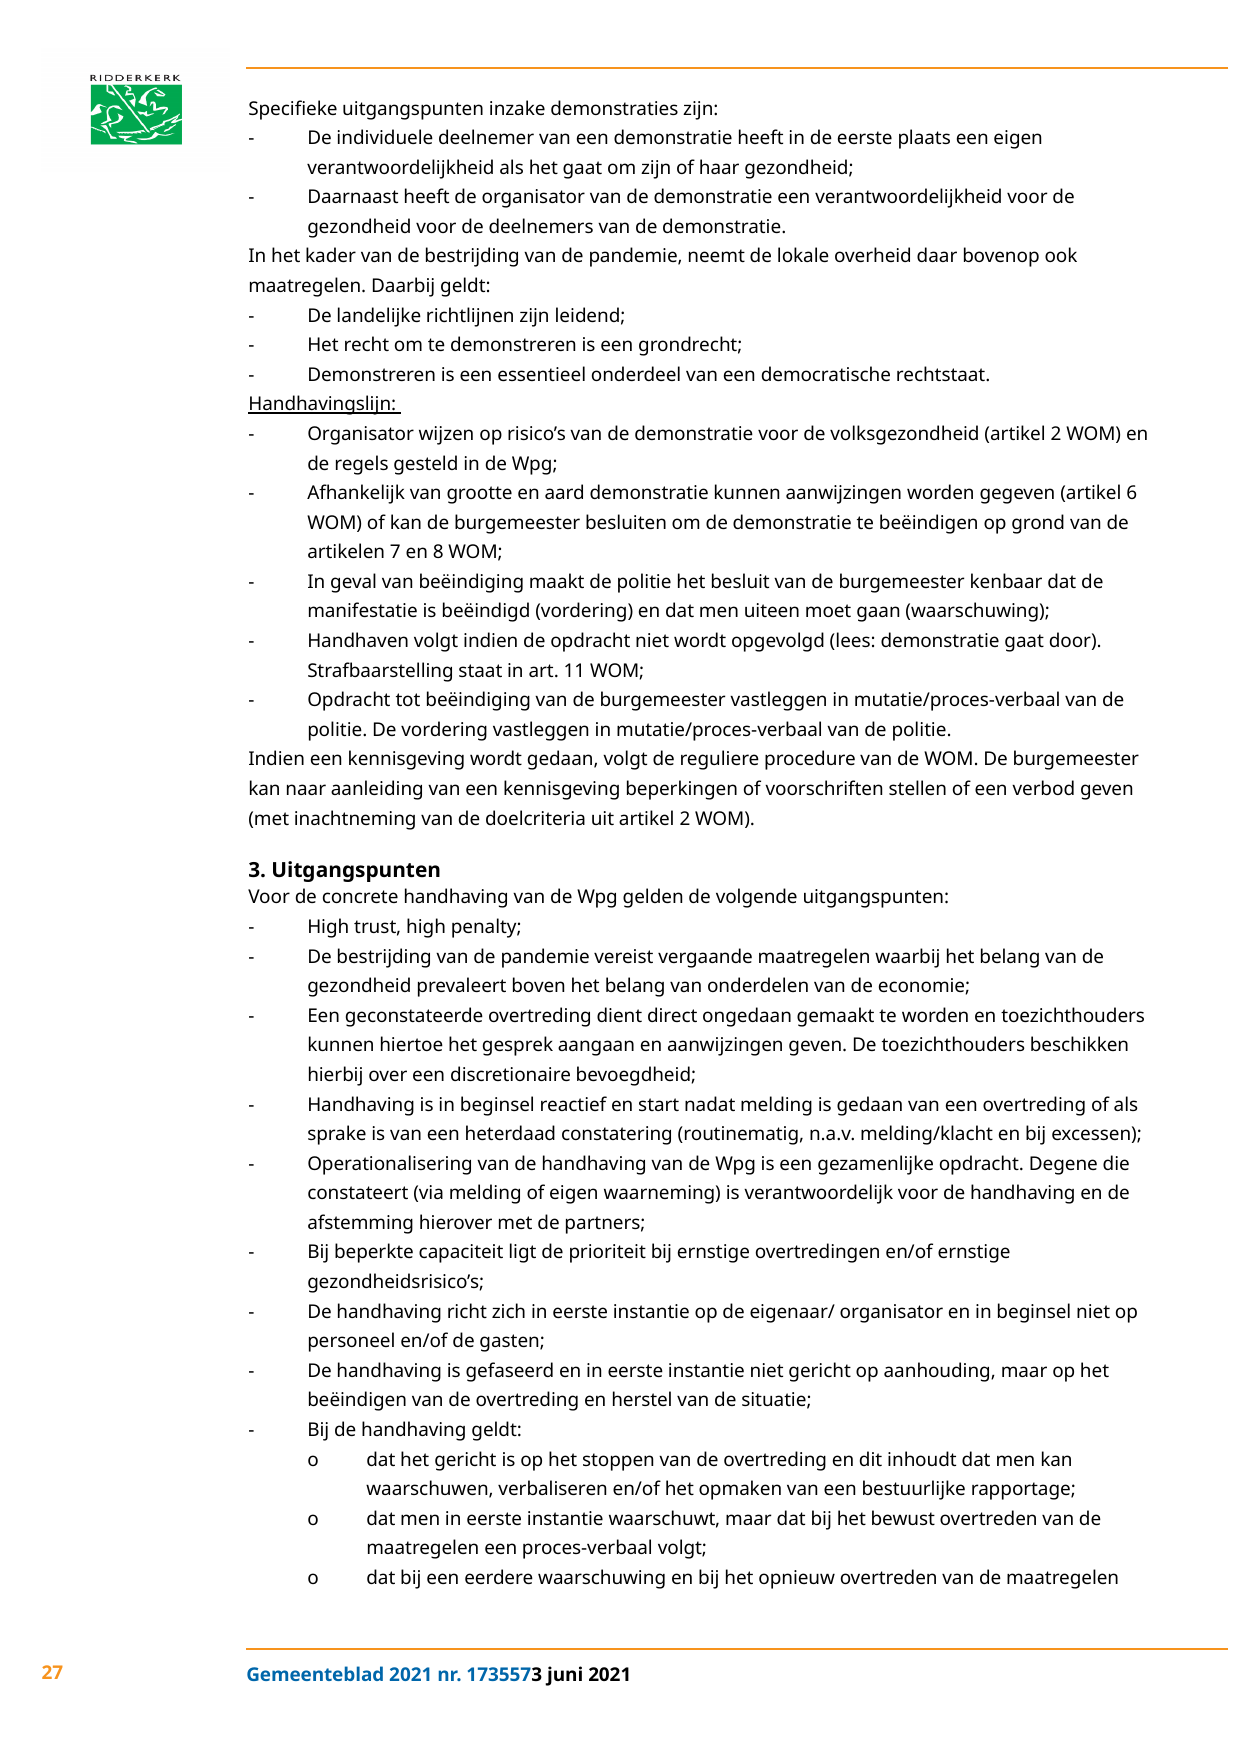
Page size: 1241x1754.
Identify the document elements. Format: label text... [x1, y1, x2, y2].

picture [41, 47, 231, 172]
list Handhaven volgt indien de opdracht niet wordt opgevolgd (lees: demonstratie gaat door). Strafbaarstelling staat in art. 11 WOM; [248, 627, 1152, 683]
list De handhaving is gefaseerd en in eerste instantie niet gericht op aanhouding, maar op het beëindigen van de overtreding en herstel van de situatie; [248, 1357, 1152, 1412]
text 3. Uitgangspunten [248, 855, 1152, 884]
list Daarnaast heeft de organisator van de demonstratie een verantwoordelijkheid voor de gezondheid voor de deelnemers van de demonstratie. [248, 183, 1152, 239]
text Indien een kennisgeving wordt gedaan, volgt de reguliere procedure van de WOM. De burgemeester kan naar aanleiding van een kennisgeving beperkingen of voorschriften stellen of een verbod geven (met inachtneming van de doelcriteria uit artikel 2 WOM). [248, 746, 1152, 831]
list Bij beperkte capaciteit ligt de prioriteit bij ernstige overtredingen en/of ernstige gezondheidsrisico’s; [248, 1239, 1152, 1294]
list De handhaving richt zich in eerste instantie op de eigenaar/ organisator en in beginsel niet op personeel en/of de gasten; [248, 1298, 1152, 1353]
list Organisator wijzen op risico’s van de demonstratie voor de volksgezondheid (artikel 2 WOM) en de regels gesteld in de Wpg; [248, 420, 1152, 476]
list In geval van beëindiging maakt de politie het besluit van de burgemeester kenbaar dat de manifestatie is beëindigd (vordering) en dat men uiteen moet gaan (waarschuwing); [248, 568, 1152, 623]
list De landelijke richtlijnen zijn leidend; [248, 302, 1152, 328]
text Voor de concrete handhaving van de Wpg gelden de volgende uitgangspunten: [248, 884, 1152, 909]
text In het kader van de bestrijding van de pandemie, neemt de lokale overheid daar bovenop ook maatregelen. Daarbij geldt: [248, 243, 1152, 298]
list Demonstreren is een essentieel onderdeel van een democratische rechtstaat. [248, 361, 1152, 387]
text Handhavingslijn: [248, 391, 1152, 416]
list De individuele deelnemer van een demonstratie heeft in de eerste plaats een eigen verantwoordelijkheid als het gaat om zijn of haar gezondheid; [248, 124, 1152, 180]
list dat bij een eerdere waarschuwing en bij het opnieuw overtreden van de maatregelen [307, 1564, 1152, 1590]
list dat men in eerste instantie waarschuwt, maar dat bij het bewust overtreden van de maatregelen een proces-verbaal volgt; [307, 1505, 1152, 1560]
list Opdracht tot beëindiging van de burgemeester vastleggen in mutatie/proces-verbaal van de politie. De vordering vastleggen in mutatie/proces-verbaal van de politie. [248, 686, 1152, 742]
list Afhankelijk van grootte en aard demonstratie kunnen aanwijzingen worden gegeven (artikel 6 WOM) of kan de burgemeester besluiten om de demonstratie te beëindigen op grond van de artikelen 7 en 8 WOM; [248, 479, 1152, 564]
list High trust, high penalty; [248, 913, 1152, 939]
list De bestrijding van de pandemie vereist vergaande maatregelen waarbij het belang van de gezondheid prevaleert boven het belang van onderdelen van de economie; [248, 943, 1152, 998]
list Operationalisering van de handhaving van de Wpg is een gezamenlijke opdracht. Degene die constateert (via melding of eigen waarneming) is verantwoordelijk voor de handhaving en de afstemming hierover met de partners; [248, 1150, 1152, 1235]
list dat het gericht is op het stoppen van de overtreding en dit inhoudt dat men kan waarschuwen, verbaliseren en/of het opmaken van een bestuurlijke rapportage; [307, 1446, 1152, 1501]
list Handhaving is in beginsel reactief en start nadat melding is gedaan van een overtreding of als sprake is van een heterdaad constatering (routinematig, n.a.v. melding/klacht en bij excessen); [248, 1091, 1152, 1146]
list Een geconstateerde overtreding dient direct ongedaan gemaakt te worden en toezichthouders kunnen hiertoe het gesprek aangaan en aanwijzingen geven. De toezichthouders beschikken hierbij over een discretionaire bevoegdheid; [248, 1002, 1152, 1087]
list Het recht om te demonstreren is een grondrecht; [248, 331, 1152, 357]
text Specifieke uitgangspunten inzake demonstraties zijn: [248, 95, 1152, 121]
list Bij de handhaving geldt: [248, 1416, 1152, 1442]
